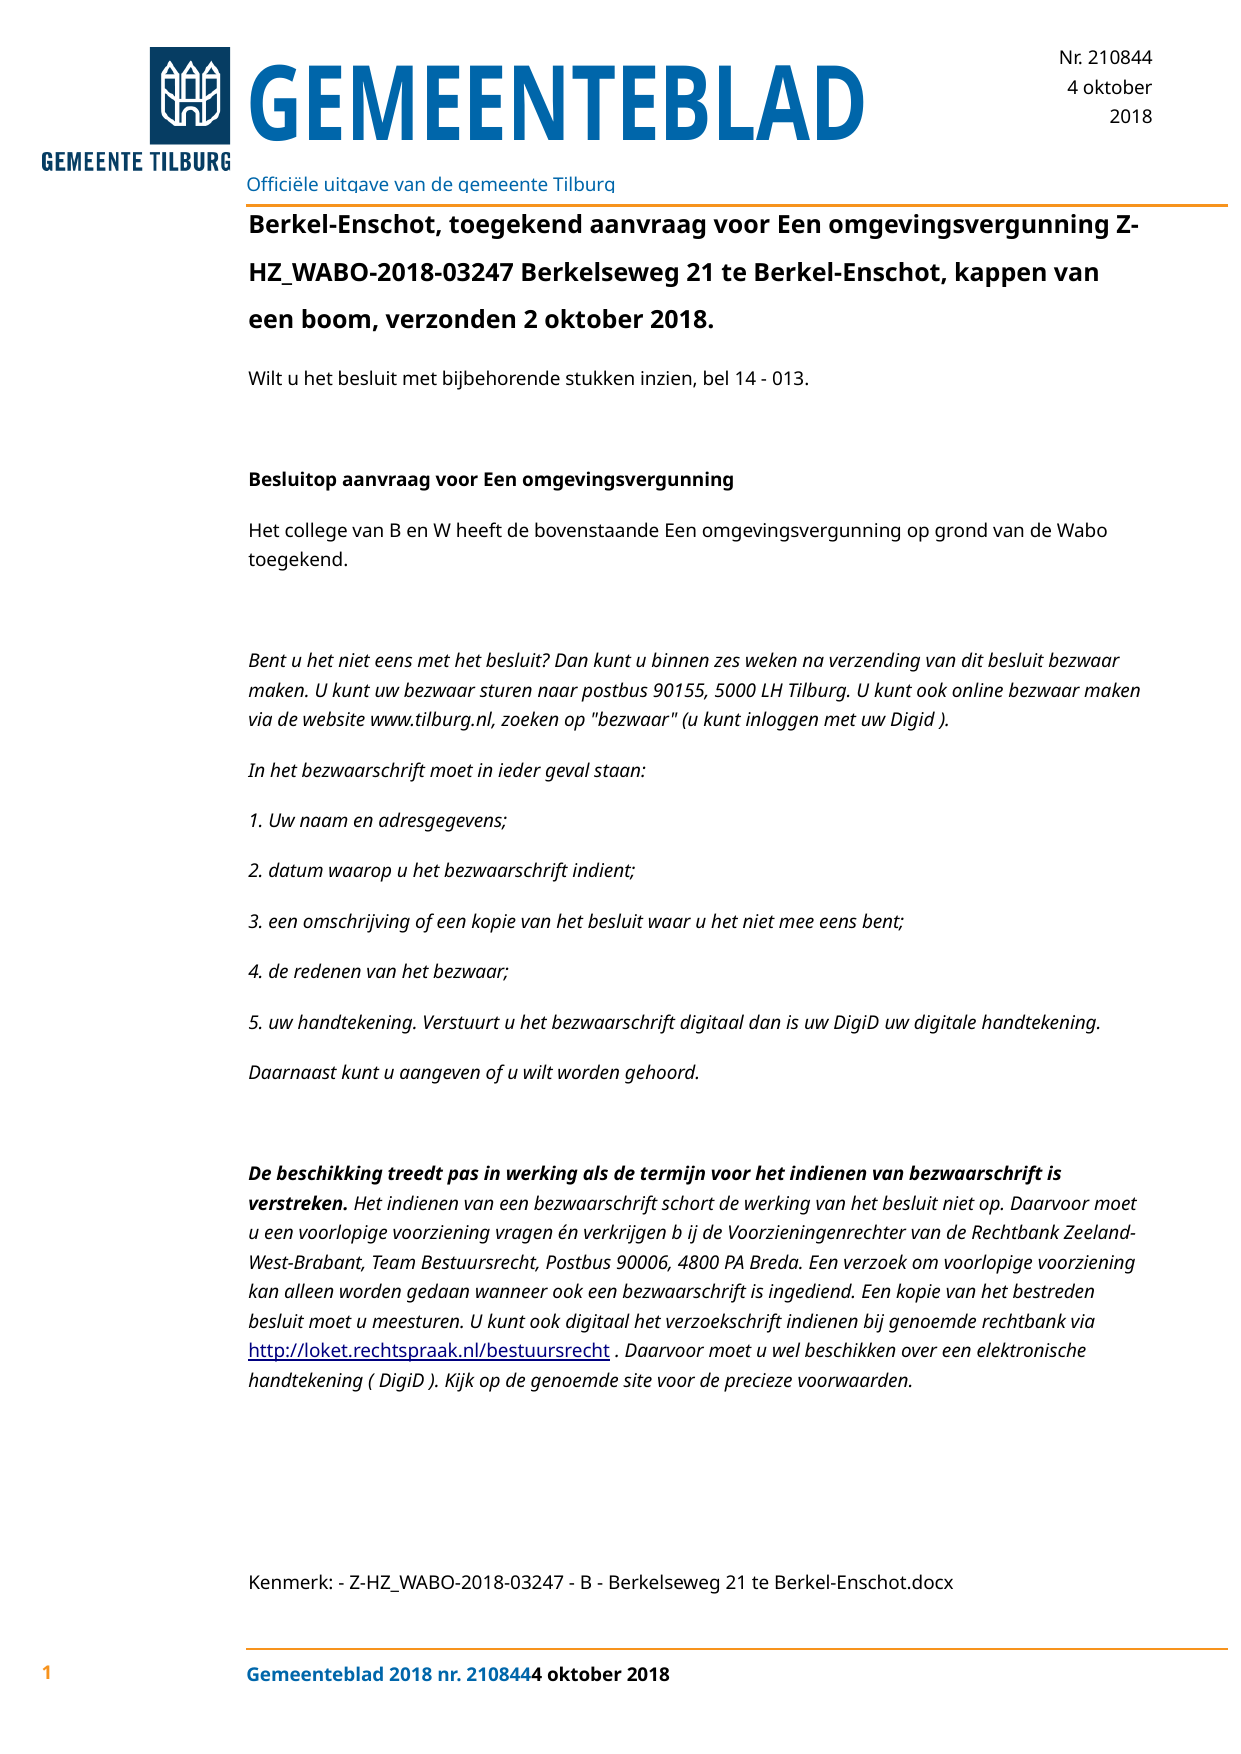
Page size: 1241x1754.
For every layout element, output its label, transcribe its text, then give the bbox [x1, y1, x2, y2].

text 2. datum waarop u het bezwaarschrift indient; [248, 858, 1152, 883]
text Kenmerk: - Z-HZ_WABO-2018-03247 - B - Berkelseweg 21 te Berkel-Enschot.docx [248, 1569, 1152, 1594]
text 1. Uw naam en adresgegevens; [248, 807, 1152, 833]
text 3. een omschrijving of een kopie van het besluit waar u het niet mee eens bent; [248, 908, 1152, 934]
text De beschikking treedt pas in werking als de termijn voor het indienen van bezwaarschrift is verstreken. Het indienen van een bezwaarschrift schort de werking van het besluit niet op. Daarvoor moet u een voorlopige voorziening vragen én verkrijgen b ij de Voorzieningenrechter van de Rechtbank Zeeland-West-Brabant, Team Bestuursrecht, Postbus 90006, 4800 PA Breda. Een verzoek om voorlopige voorziening kan alleen worden gedaan wanneer ook een bezwaarschrift is ingediend. Een kopie van het bestreden besluit moet u meesturen. U kunt ook digitaal het verzoekschrift indienen bij genoemde rechtbank via http://loket.rechtspraak.nl/bestuursrecht . Daarvoor moet u wel beschikken over een elektronische handtekening ( DigiD ). Kijk op de genoemde site voor de precieze voorwaarden. [248, 1160, 1152, 1393]
text In het bezwaarschrift moet in ieder geval staan: [248, 757, 1152, 782]
text Wilt u het besluit met bijbehorende stukken inzien, bel 14 - 013. [248, 366, 1152, 391]
text Het college van B en W heeft de bovenstaande Een omgevingsvergunning op grond van de Wabo toegekend. [248, 517, 1152, 572]
text Besluitop aanvraag voor Een omgevingsvergunning [248, 466, 1152, 492]
text Daarnaast kunt u aangeven of u wilt worden gehoord. [248, 1059, 1152, 1085]
text Bent u het niet eens met het besluit? Dan kunt u binnen zes weken na verzending van dit besluit bezwaar maken. U kunt uw bezwaar sturen naar postbus 90155, 5000 LH Tilburg. U kunt ook online bezwaar maken via de website www.tilburg.nl, zoeken op "bezwaar" (u kunt inloggen met uw Digid ). [248, 647, 1152, 732]
text 4. de redenen van het bezwaar; [248, 958, 1152, 984]
picture [41, 47, 231, 172]
text Berkel-Enschot, toegekend aanvraag voor Een omgevingsvergunning Z-HZ_WABO-2018-03247 Berkelseweg 21 te Berkel-Enschot, kappen van een boom, verzonden 2 oktober 2018. [248, 207, 1152, 336]
text 5. uw handtekening. Verstuurt u het bezwaarschrift digitaal dan is uw DigiD uw digitale handtekening. [248, 1009, 1152, 1034]
